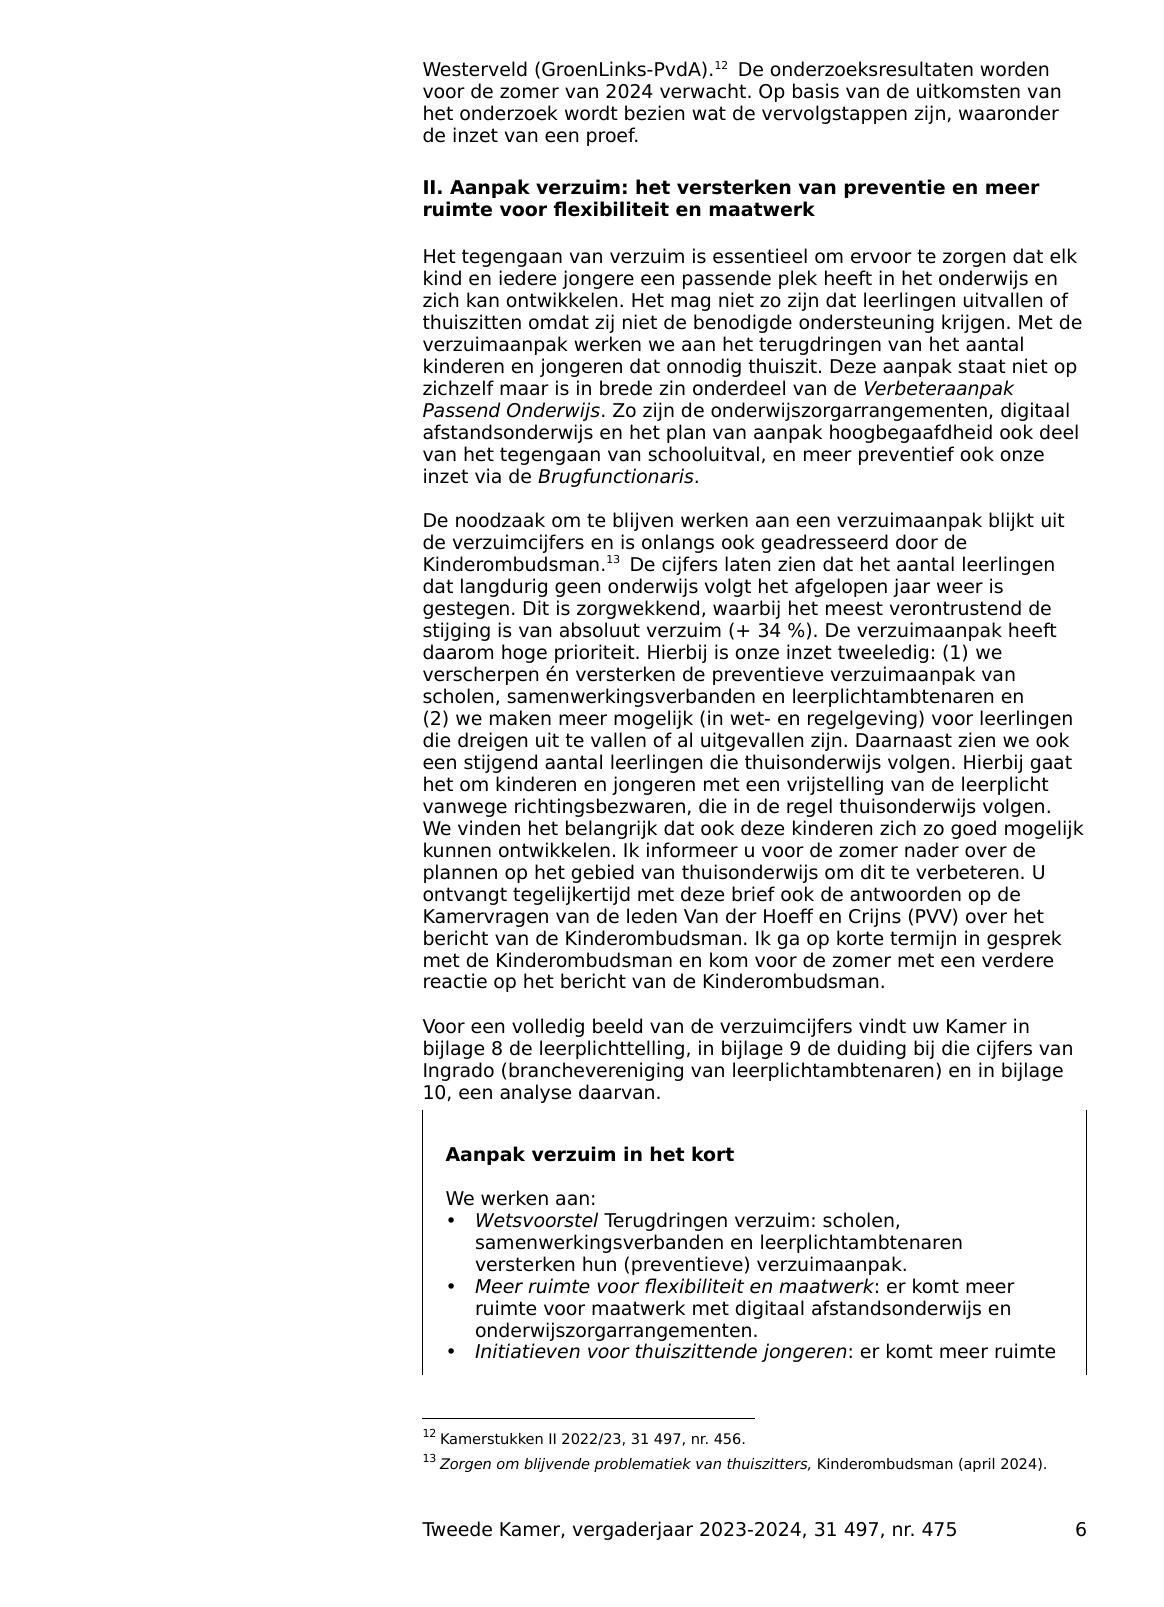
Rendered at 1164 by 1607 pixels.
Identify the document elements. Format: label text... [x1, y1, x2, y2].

table_header Aanpak verzuim in het kort We werken aan: • Wetsvoorstel Terugdringen verzuim: scholen, samenwerkingsverbanden en leerplichtambtenaren versterken hun (preventieve) verzuimaanpak. • Meer ruimte voor flexibiliteit en maatwerk: er komt meer ruimte voor maatwerk met digitaal afstandsonderwijs en onderwijszorgarrangementen. • Initiatieven voor thuiszittende jongeren: er komt meer ruimte [423, 1110, 1086, 1375]
text Zorgen om blijvende problematiek van thuiszitters, Kinderombudsman (april 2024). [422, 1452, 1087, 1474]
subtitle II. Aanpak verzuim: het versterken van preventie en meer ruimte voor flexibiliteit en maatwerk [422, 177, 1087, 221]
text Het tegengaan van verzuim is essentieel om ervoor te zorgen dat elk kind en iedere jongere een passende plek heeft in het onderwijs en zich kan ontwikkelen. Het mag niet zo zijn dat leerlingen uitvallen of thuiszitten omdat zij niet de benodigde ondersteuning krijgen. Met de verzuimaanpak werken we aan het terugdringen van het aantal kinderen en jongeren dat onnodig thuiszit. Deze aanpak staat niet op zichzelf maar is in brede zin onderdeel van de Verbeteraanpak Passend Onderwijs. Zo zijn de onderwijszorgarrangementen, digitaal afstandsonderwijs en het plan van aanpak hoogbegaafdheid ook deel van het tegengaan van schooluitval, en meer preventief ook onze inzet via de Brugfunctionaris. [422, 246, 1087, 488]
text De noodzaak om te blijven werken aan een verzuimaanpak blijkt uit de verzuimcijfers en is onlangs ook geadresseerd door de Kinderombudsman. De cijfers laten zien dat het aantal leerlingen dat langdurig geen onderwijs volgt het afgelopen jaar weer is gestegen. Dit is zorgwekkend, waarbij het meest verontrustend de stijging is van absoluut verzuim (+ 34 %). De verzuimaanpak heeft daarom hoge prioriteit. Hierbij is onze inzet tweeledig: (1) we verscherpen én versterken de preventieve verzuimaanpak van scholen, samenwerkingsverbanden en leerplichtambtenaren en (2) we maken meer mogelijk (in wet- en regelgeving) voor leerlingen die dreigen uit te vallen of al uitgevallen zijn. Daarnaast zien we ook een stijgend aantal leerlingen die thuisonderwijs volgen. Hierbij gaat het om kinderen en jongeren met een vrijstelling van de leerplicht vanwege richtingsbezwaren, die in de regel thuisonderwijs volgen. We vinden het belangrijk dat ook deze kinderen zich zo goed mogelijk kunnen ontwikkelen. Ik informeer u voor de zomer nader over de plannen op het gebied van thuisonderwijs om dit te verbeteren. U ontvangt tegelijkertijd met deze brief ook de antwoorden op de Kamervragen van de leden Van der Hoeff en Crijns (PVV) over het bericht van de Kinderombudsman. Ik ga op korte termijn in gesprek met de Kinderombudsman en kom voor de zomer met een verdere reactie op het bericht van de Kinderombudsman. [422, 510, 1087, 993]
text Voor een volledig beeld van de verzuimcijfers vindt uw Kamer in bijlage 8 de leerplichttelling, in bijlage 9 de duiding bij die cijfers van Ingrado (branchevereniging van leerplichtambtenaren) en in bijlage 10, een analyse daarvan. [422, 1016, 1087, 1103]
text Kamerstukken II 2022/23, 31 497, nr. 456. [422, 1427, 1087, 1449]
text Westerveld (GroenLinks-PvdA). De onderzoeksresultaten worden voor de zomer van 2024 verwacht. Op basis van de uitkomsten van het onderzoek wordt bezien wat de vervolgstappen zijn, waaronder de inzet van een proef. [422, 59, 1087, 147]
